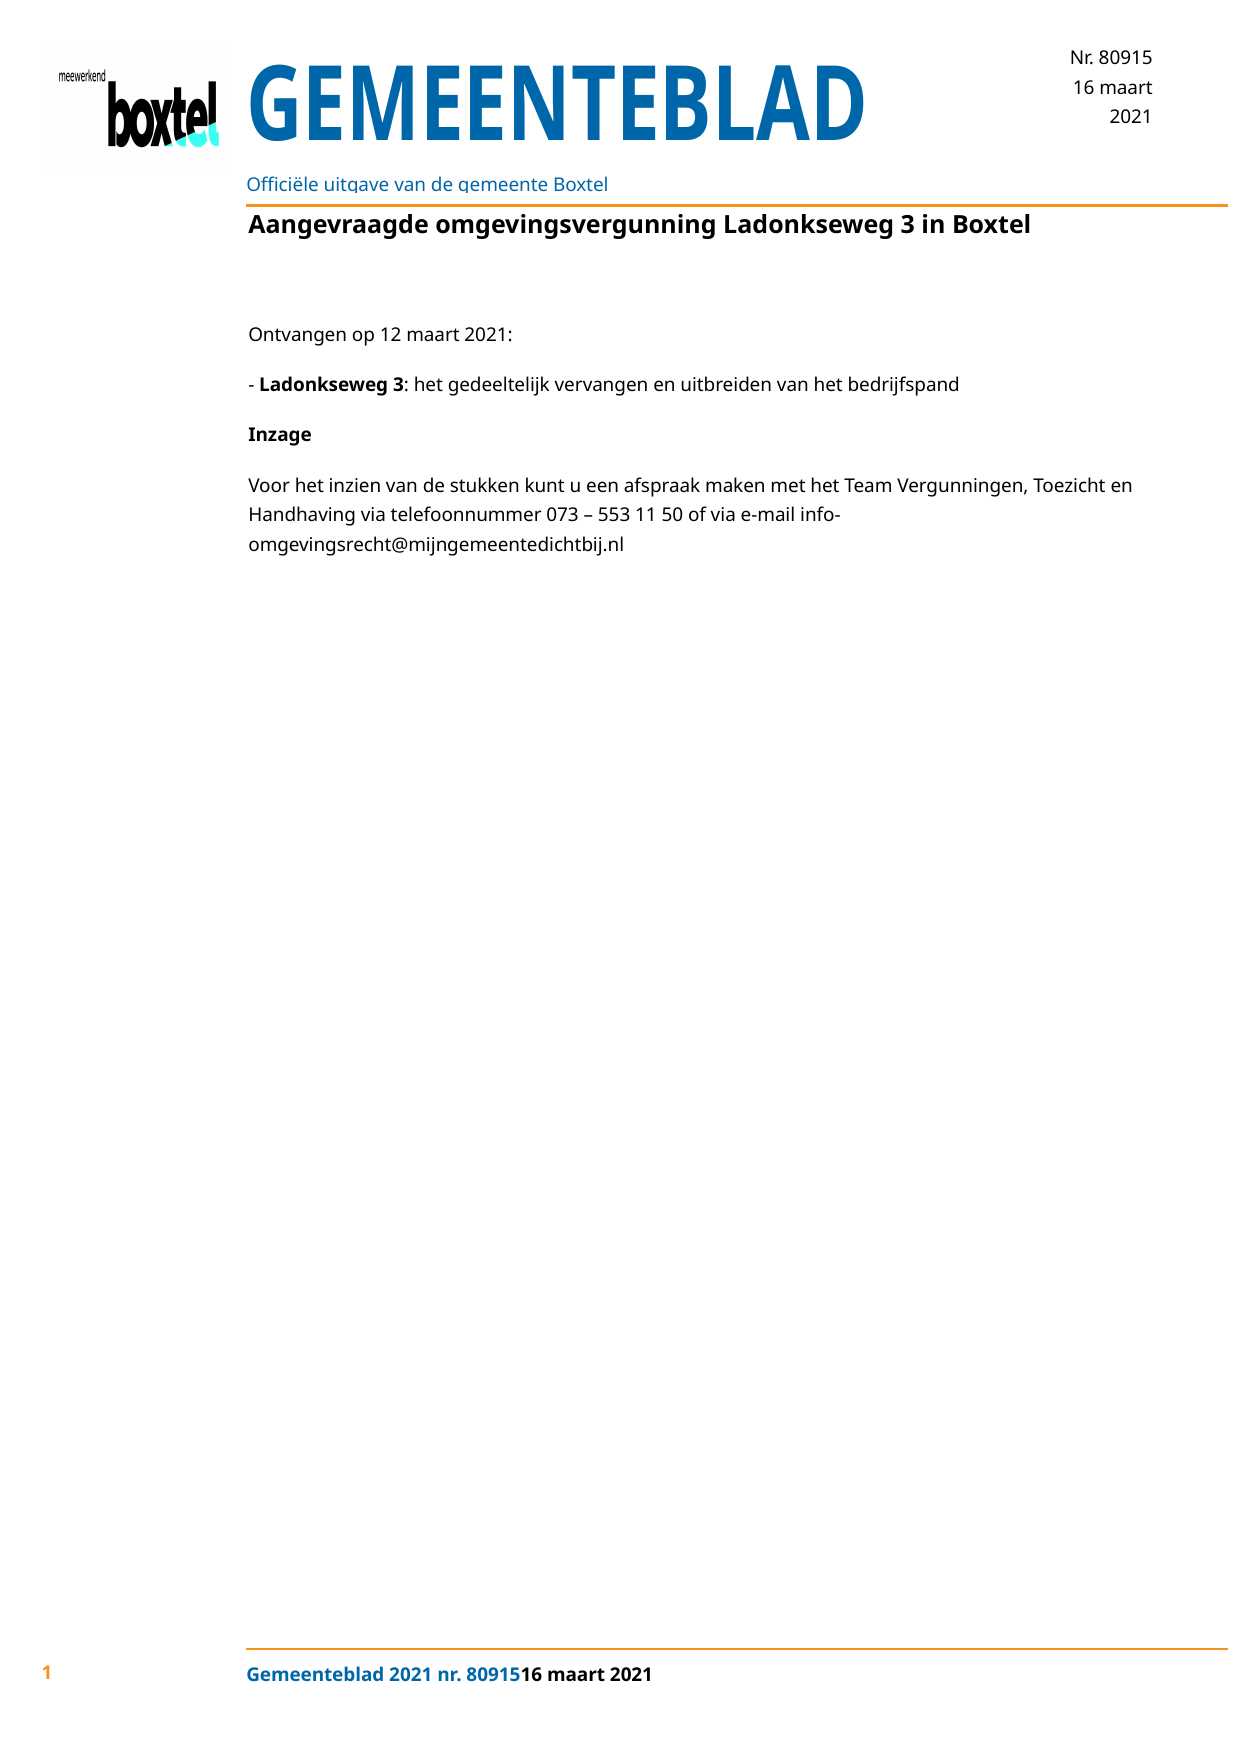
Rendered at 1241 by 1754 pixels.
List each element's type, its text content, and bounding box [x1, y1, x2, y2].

text Voor het inzien van de stukken kunt u een afspraak maken met het Team Vergunningen, Toezicht en Handhaving via telefoonnummer 073 – 553 11 50 of via e-mail info-omgevingsrecht@mijngemeentedichtbij.nl [248, 472, 1152, 557]
text Inzage [248, 422, 1152, 447]
picture [41, 47, 231, 172]
text - Ladonkseweg 3: het gedeeltelijk vervangen en uitbreiden van het bedrijfspand [248, 371, 1152, 397]
text Aangevraagde omgevingsvergunning Ladonkseweg 3 in Boxtel [248, 207, 1152, 241]
text Ontvangen op 12 maart 2021: [248, 321, 1152, 346]
